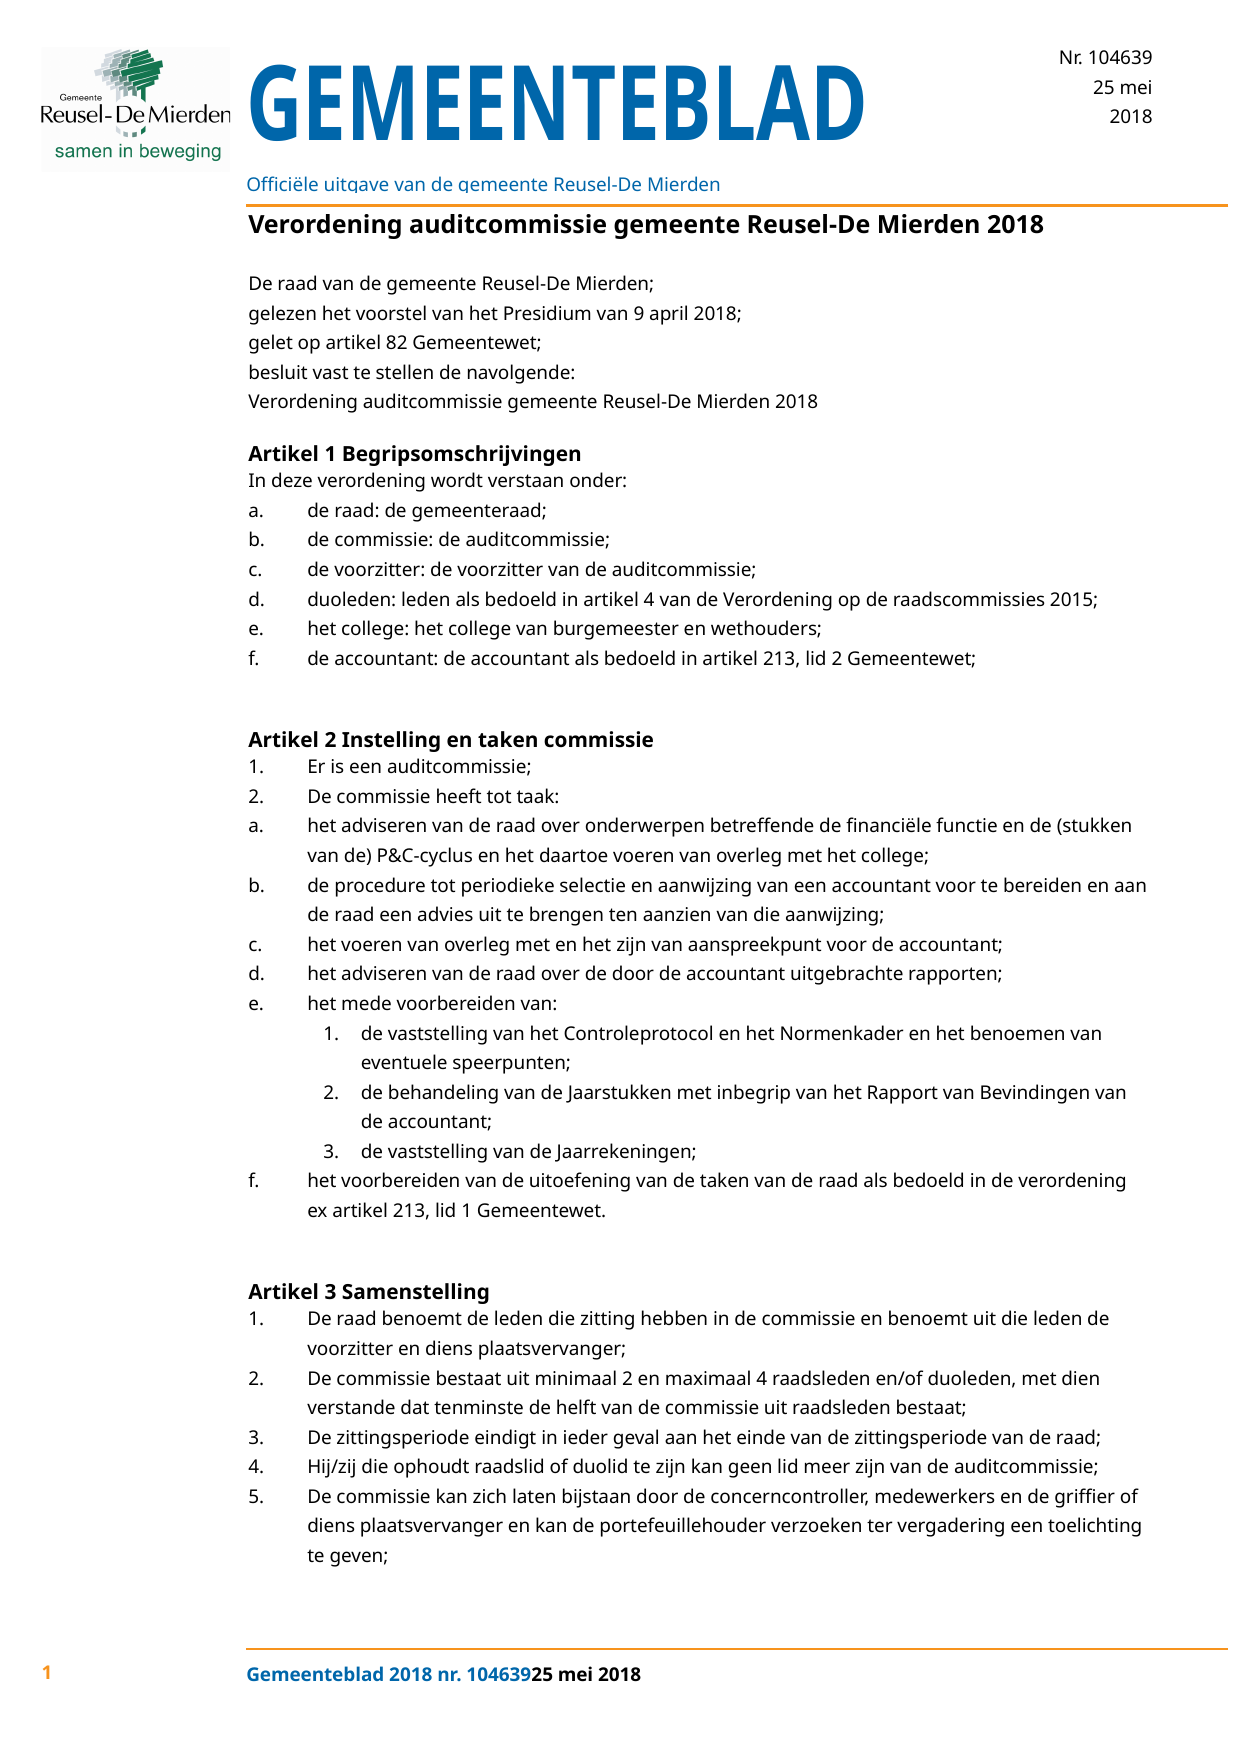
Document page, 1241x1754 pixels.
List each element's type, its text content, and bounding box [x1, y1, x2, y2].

text Artikel 2 Instelling en taken commissie [248, 725, 1152, 753]
list het voeren van overleg met en het zijn van aanspreekpunt voor de accountant; [248, 931, 1152, 957]
text De raad van de gemeente Reusel-De Mierden; [248, 270, 1152, 296]
list het adviseren van de raad over onderwerpen betreffende de financiële functie en de (stukken van de) P&C-cyclus en het daartoe voeren van overleg met het college; [248, 813, 1152, 868]
list De commissie heeft tot taak: [248, 783, 1152, 809]
text Artikel 1 Begripsomschrijvingen [248, 439, 1152, 467]
text gelet op artikel 82 Gemeentewet; [248, 329, 1152, 355]
list de voorzitter: de voorzitter van de auditcommissie; [248, 556, 1152, 582]
list de raad: de gemeenteraad; [248, 497, 1152, 523]
list de commissie: de auditcommissie; [248, 527, 1152, 552]
list het mede voorbereiden van: [248, 990, 1152, 1016]
picture [41, 47, 231, 172]
list de behandeling van de Jaarstukken met inbegrip van het Rapport van Bevindingen van de accountant; [323, 1079, 1152, 1134]
list de accountant: de accountant als bedoeld in artikel 213, lid 2 Gemeentewet; [248, 645, 1152, 671]
list De commissie bestaat uit minimaal 2 en maximaal 4 raadsleden en/of duoleden, met dien verstande dat tenminste de helft van de commissie uit raadsleden bestaat; [248, 1365, 1152, 1420]
list de procedure tot periodieke selectie en aanwijzing van een accountant voor te bereiden en aan de raad een advies uit te brengen ten aanzien van die aanwijzing; [248, 872, 1152, 927]
text Verordening auditcommissie gemeente Reusel-De Mierden 2018 [248, 389, 1152, 414]
list Hij/zij die ophoudt raadslid of duolid te zijn kan geen lid meer zijn van de auditcommissie; [248, 1453, 1152, 1479]
text besluit vast te stellen de navolgende: [248, 359, 1152, 385]
list de vaststelling van de Jaarrekeningen; [323, 1138, 1152, 1164]
text Artikel 3 Samenstelling [248, 1277, 1152, 1306]
list duoleden: leden als bedoeld in artikel 4 van de Verordening op de raadscommissies 2015; [248, 586, 1152, 612]
list het adviseren van de raad over de door de accountant uitgebrachte rapporten; [248, 961, 1152, 986]
list het college: het college van burgemeester en wethouders; [248, 615, 1152, 641]
list het voorbereiden van de uitoefening van de taken van de raad als bedoeld in de verordening ex artikel 213, lid 1 Gemeentewet. [248, 1168, 1152, 1223]
text Verordening auditcommissie gemeente Reusel-De Mierden 2018 [248, 207, 1152, 241]
text In deze verordening wordt verstaan onder: [248, 467, 1152, 493]
text gelezen het voorstel van het Presidium van 9 april 2018; [248, 300, 1152, 326]
list De zittingsperiode eindigt in ieder geval aan het einde van de zittingsperiode van de raad; [248, 1424, 1152, 1450]
list de vaststelling van het Controleprotocol en het Normenkader en het benoemen van eventuele speerpunten; [323, 1020, 1152, 1075]
list Er is een auditcommissie; [248, 753, 1152, 779]
list De commissie kan zich laten bijstaan door de concerncontroller, medewerkers en de griffier of diens plaatsvervanger en kan de portefeuillehouder verzoeken ter vergadering een toelichting te geven; [248, 1483, 1152, 1568]
list De raad benoemt de leden die zitting hebben in de commissie en benoemt uit die leden de voorzitter en diens plaatsvervanger; [248, 1306, 1152, 1361]
